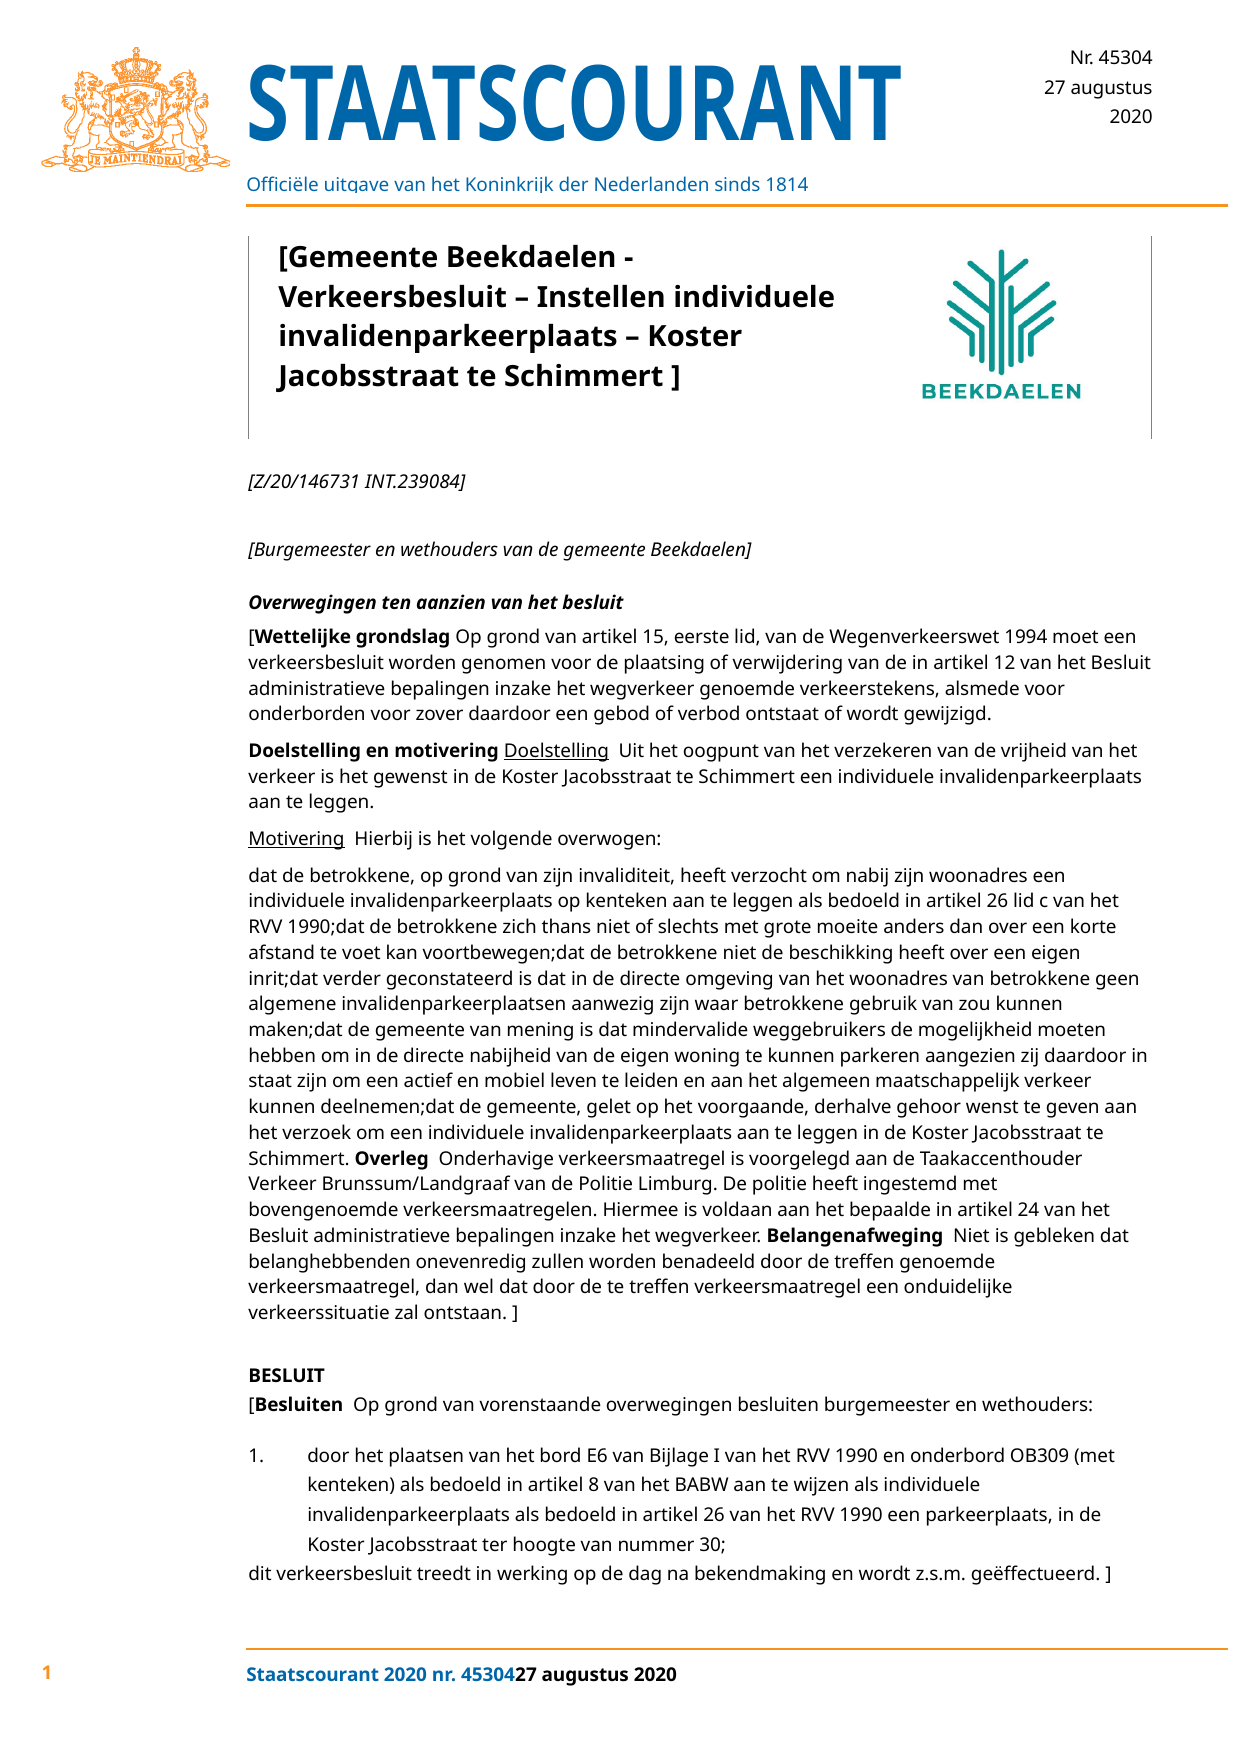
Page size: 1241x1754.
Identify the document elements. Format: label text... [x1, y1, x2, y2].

table_header [850, 236, 912, 413]
text Motivering Hierbij is het volgende overwogen: [248, 825, 1152, 851]
list door het plaatsen van het bord E6 van Bijlage I van het RVV 1990 en onderbord OB309 (met kenteken) als bedoeld in artikel 8 van het BABW aan te wijzen als individuele invalidenparkeerplaats als bedoeld in artikel 26 van het RVV 1990 een parkeerplaats, in de Koster Jacobsstraat ter hoogte van nummer 30; [248, 1442, 1152, 1556]
picture [912, 236, 1090, 414]
table_header [1090, 236, 1151, 413]
text Overwegingen ten aanzien van het besluit [248, 589, 1152, 615]
text [Z/20/146731 INT.239084] [248, 469, 1152, 494]
picture [41, 47, 231, 172]
text dat de betrokkene, op grond van zijn invaliditeit, heeft verzocht om nabij zijn woonadres een individuele invalidenparkeerplaats op kenteken aan te leggen als bedoeld in artikel 26 lid c van het RVV 1990;dat de betrokkene zich thans niet of slechts met grote moeite anders dan over een korte afstand te voet kan voortbewegen;dat de betrokkene niet de beschikking heeft over een eigen inrit;dat verder geconstateerd is dat in de directe omgeving van het woonadres van betrokkene geen algemene invalidenparkeerplaatsen aanwezig zijn waar betrokkene gebruik van zou kunnen maken;dat de gemeente van mening is dat mindervalide weggebruikers de mogelijkheid moeten hebben om in de directe nabijheid van de eigen woning te kunnen parkeren aangezien zij daardoor in staat zijn om een actief en mobiel leven te leiden en aan het algemeen maatschappelijk verkeer kunnen deelnemen;dat de gemeente, gelet op het voorgaande, derhalve gehoor wenst te geven aan het verzoek om een individuele invalidenparkeerplaats aan te leggen in de Koster Jacobsstraat te Schimmert. Overleg Onderhavige verkeersmaatregel is voorgelegd aan de Taakaccenthouder Verkeer Brunssum/Landgraaf van de Politie Limburg. De politie heeft ingestemd met bovengenoemde verkeersmaatregelen. Hiermee is voldaan aan het bepaalde in artikel 24 van het Besluit administratieve bepalingen inzake het wegverkeer. Belangenafweging Niet is gebleken dat belanghebbenden onevenredig zullen worden benadeeld door de treffen genoemde verkeersmaatregel, dan wel dat door de te treffen verkeersmaatregel een onduidelijke verkeerssituatie zal ontstaan. ] [248, 862, 1152, 1325]
text Doelstelling en motivering Doelstelling Uit het oogpunt van het verzekeren van de vrijheid van het verkeer is het gewenst in de Koster Jacobsstraat te Schimmert een individuele invalidenparkeerplaats aan te leggen. [248, 737, 1152, 814]
text [Wettelijke grondslag Op grond van artikel 15, eerste lid, van de Wegenverkeerswet 1994 moet een verkeersbesluit worden genomen voor de plaatsing of verwijdering van de in artikel 12 van het Besluit administratieve bepalingen inzake het wegverkeer genoemde verkeerstekens, alsmede voor onderborden voor zover daardoor een gebod of verbod ontstaat of wordt gewijzigd. [248, 623, 1152, 726]
text BESLUIT [248, 1362, 1152, 1388]
table_header [Gemeente Beekdaelen - Verkeersbesluit – Instellen individuele invalidenparkeerplaats – Koster Jacobsstraat te Schimmert ] [249, 236, 850, 439]
table_header [850, 414, 1151, 439]
text [Besluiten Op grond van vorenstaande overwegingen besluiten burgemeester en wethouders: [248, 1392, 1152, 1417]
text dit verkeersbesluit treedt in werking op de dag na bekendmaking en wordt z.s.m. geëffectueerd. ] [248, 1560, 1152, 1586]
text [Burgemeester en wethouders van de gemeente Beekdaelen] [248, 536, 1152, 562]
